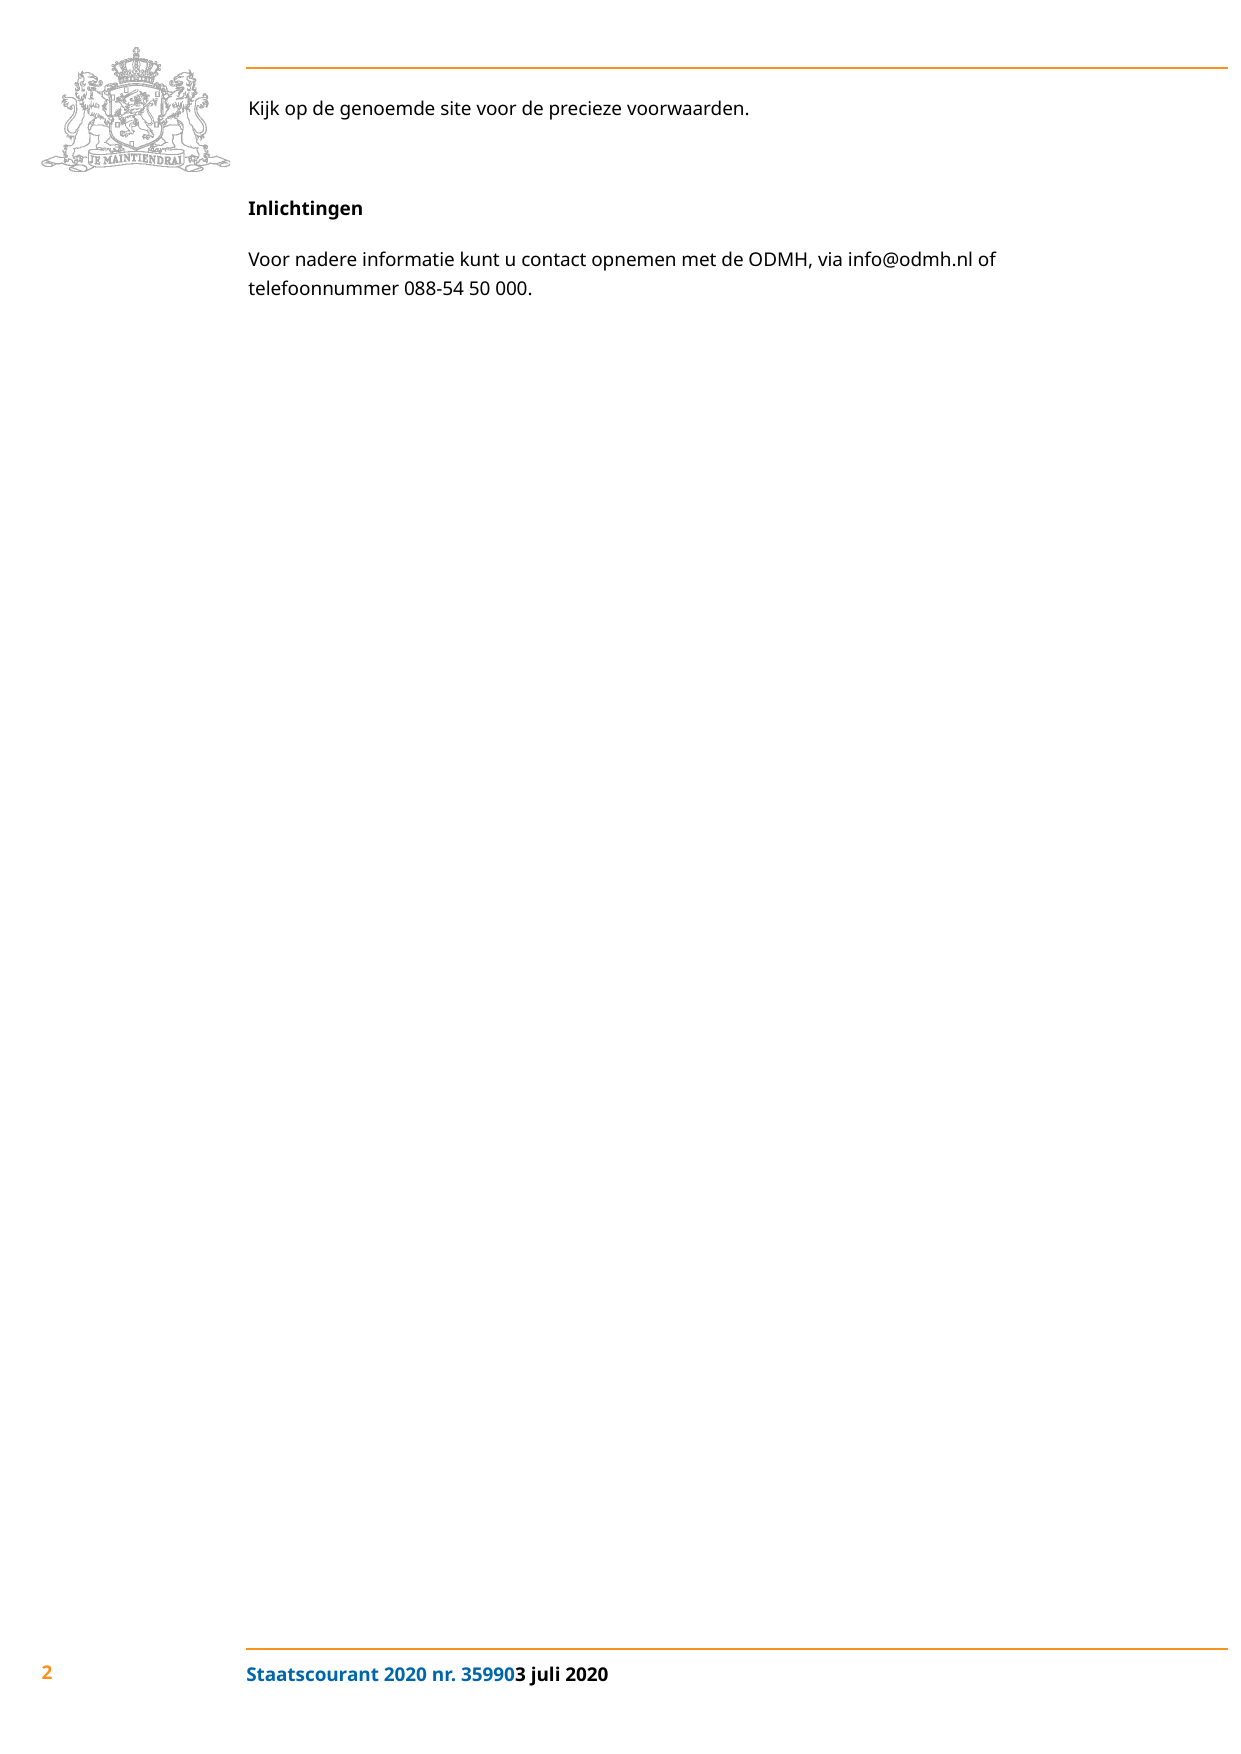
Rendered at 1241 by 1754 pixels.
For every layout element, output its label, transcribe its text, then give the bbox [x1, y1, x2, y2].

text Voor nadere informatie kunt u contact opnemen met de ODMH, via info@odmh.nl of telefoonnummer 088-54 50 000. [248, 246, 1152, 301]
text Inlichtingen [248, 196, 1152, 221]
picture [41, 47, 231, 172]
text Kijk op de genoemde site voor de precieze voorwaarden. [248, 95, 1152, 121]
